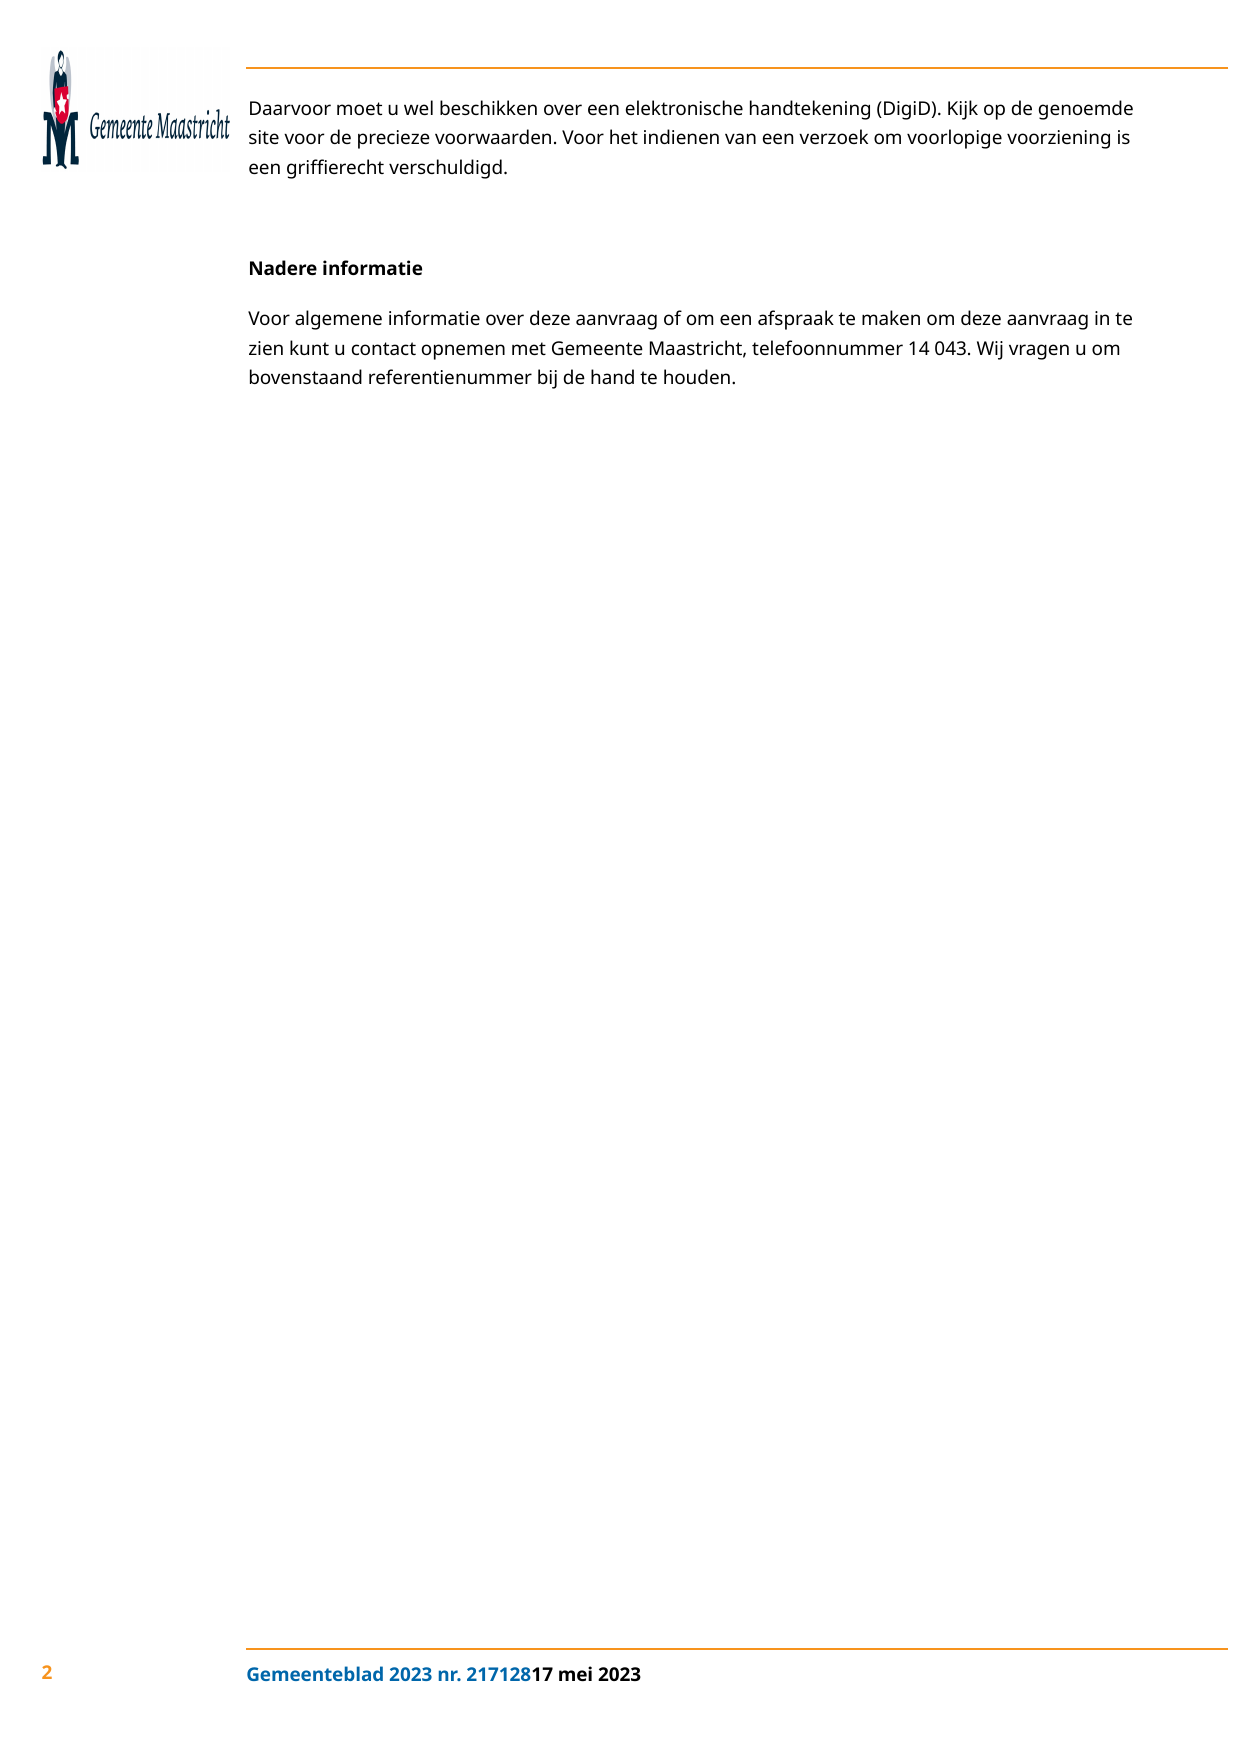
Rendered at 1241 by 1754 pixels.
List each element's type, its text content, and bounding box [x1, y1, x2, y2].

picture [41, 47, 231, 172]
text Daarvoor moet u wel beschikken over een elektronische handtekening (DigiD). Kijk op de genoemde site voor de precieze voorwaarden. Voor het indienen van een verzoek om voorlopige voorziening is een griffierecht verschuldigd. [248, 95, 1152, 180]
text Voor algemene informatie over deze aanvraag of om een afspraak te maken om deze aanvraag in te zien kunt u contact opnemen met Gemeente Maastricht, telefoonnummer 14 043. Wij vragen u om bovenstaand referentienummer bij de hand te houden. [248, 305, 1152, 390]
text Nadere informatie [248, 255, 1152, 281]
